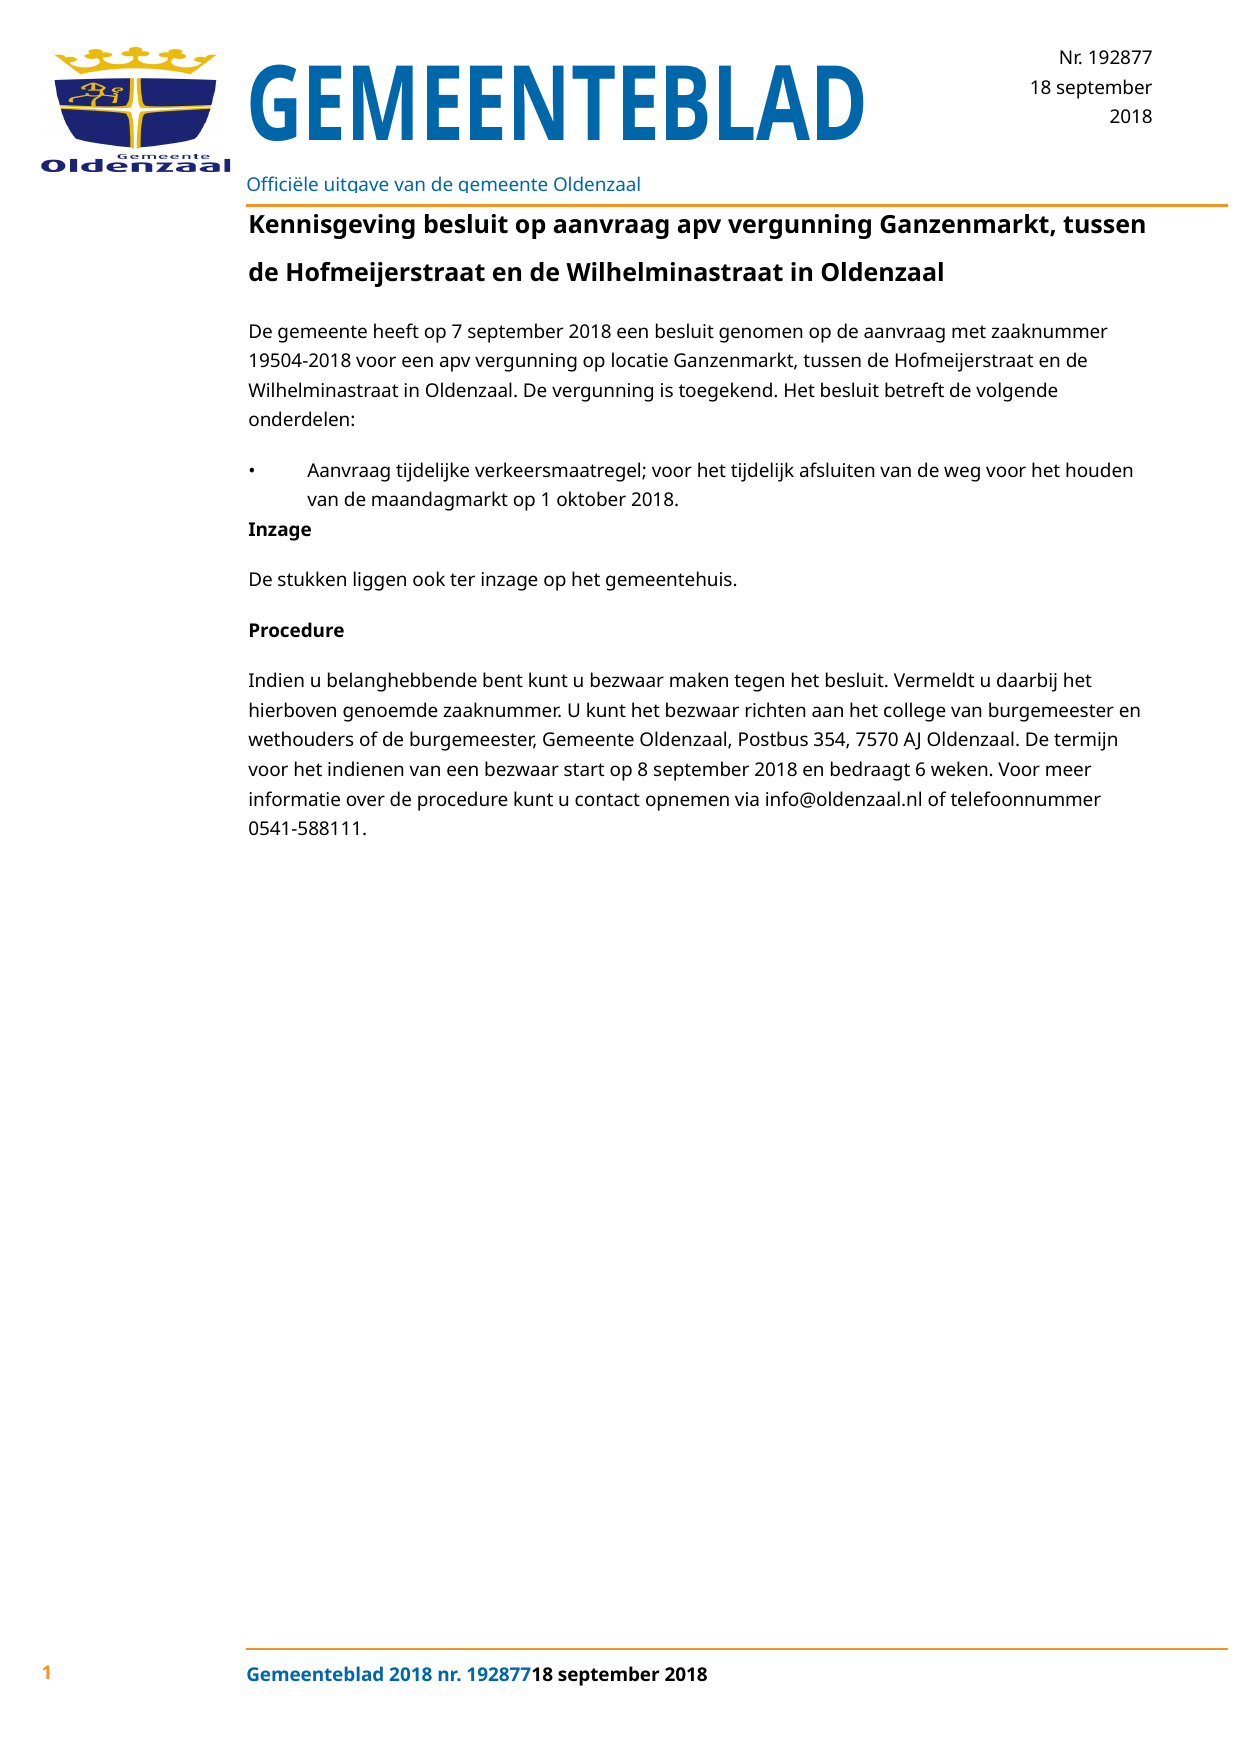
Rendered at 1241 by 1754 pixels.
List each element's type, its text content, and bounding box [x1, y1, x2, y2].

text De stukken liggen ook ter inzage op het gemeentehuis. [248, 567, 1152, 592]
list Aanvraag tijdelijke verkeersmaatregel; voor het tijdelijk afsluiten van de weg voor het houden van de maandagmarkt op 1 oktober 2018. [248, 457, 1152, 512]
text Kennisgeving besluit op aanvraag apv vergunning Ganzenmarkt, tussen de Hofmeijerstraat en de Wilhelminastraat in Oldenzaal [248, 207, 1152, 288]
text Inzage [248, 516, 1152, 542]
text Indien u belanghebbende bent kunt u bezwaar maken tegen het besluit. Vermeldt u daarbij het hierboven genoemde zaaknummer. U kunt het bezwaar richten aan het college van burgemeester en wethouders of de burgemeester, Gemeente Oldenzaal, Postbus 354, 7570 AJ Oldenzaal. De termijn voor het indienen van een bezwaar start op 8 september 2018 en bedraagt 6 weken. Voor meer informatie over de procedure kunt u contact opnemen via info@oldenzaal.nl of telefoonnummer 0541-588111. [248, 667, 1152, 841]
picture [41, 47, 231, 172]
text Procedure [248, 617, 1152, 643]
text De gemeente heeft op 7 september 2018 een besluit genomen op de aanvraag met zaaknummer 19504-2018 voor een apv vergunning op locatie Ganzenmarkt, tussen de Hofmeijerstraat en de Wilhelminastraat in Oldenzaal. De vergunning is toegekend. Het besluit betreft de volgende onderdelen: [248, 318, 1152, 432]
